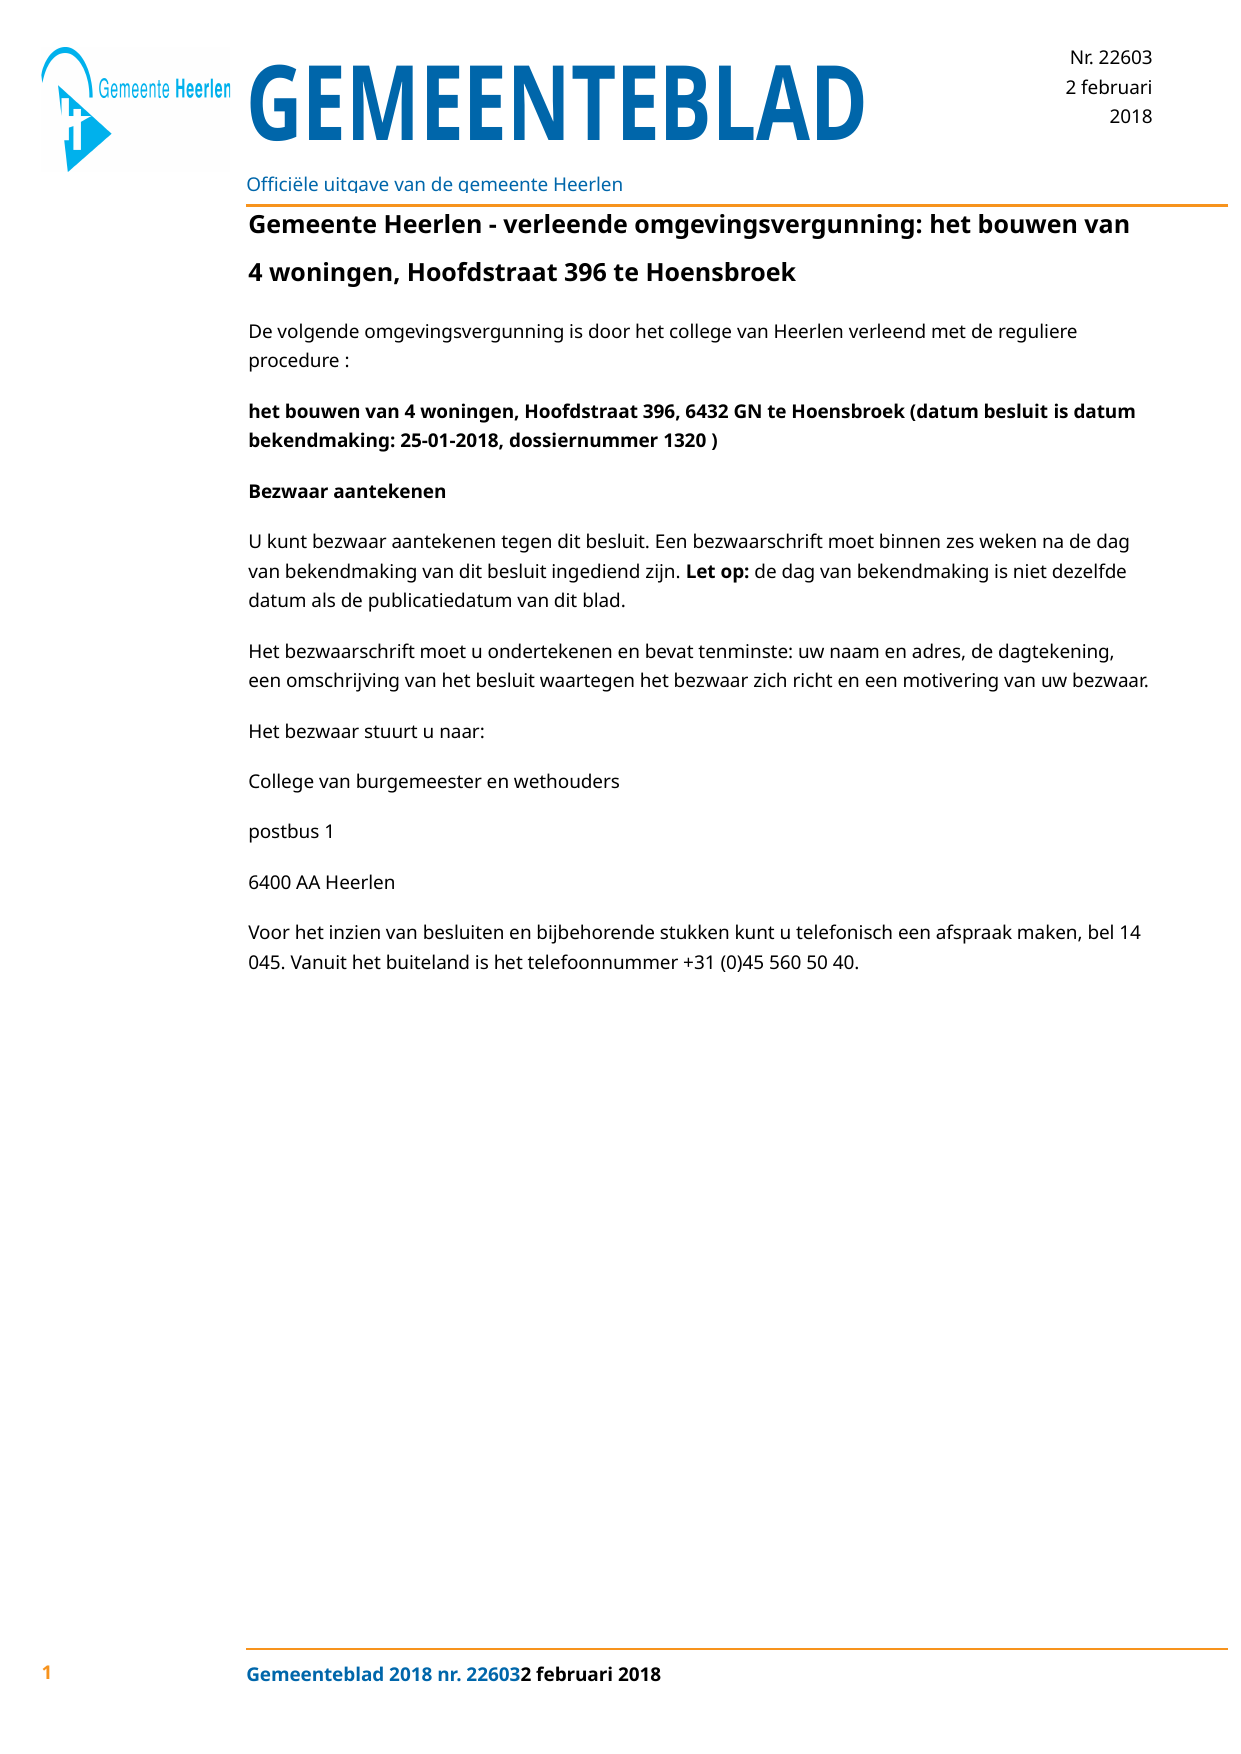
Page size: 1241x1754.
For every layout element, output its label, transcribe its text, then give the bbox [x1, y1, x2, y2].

text Bezwaar aantekenen [248, 478, 1152, 504]
picture [41, 47, 58, 70]
text College van burgemeester en wethouders [248, 768, 1152, 794]
text U kunt bezwaar aantekenen tegen dit besluit. Een bezwaarschrift moet binnen zes weken na de dag van bekendmaking van dit besluit ingediend zijn. Let op: de dag van bekendmaking is niet dezelfde datum als de publicatiedatum van dit blad. [248, 528, 1152, 613]
text Het bezwaar stuurt u naar: [248, 718, 1152, 744]
text 6400 AA Heerlen [248, 869, 1152, 895]
text postbus 1 [248, 819, 1152, 844]
text het bouwen van 4 woningen, Hoofdstraat 396, 6432 GN te Hoensbroek (datum besluit is datum bekendmaking: 25-01-2018, dossiernummer 1320 ) [248, 398, 1152, 453]
text Het bezwaarschrift moet u ondertekenen en bevat tenminste: uw naam en adres, de dagtekening, een omschrijving van het besluit waartegen het bezwaar zich richt en een motivering van uw bezwaar. [248, 638, 1152, 693]
text Gemeente Heerlen - verleende omgevingsvergunning: het bouwen van 4 woningen, Hoofdstraat 396 te Hoensbroek [248, 207, 1152, 288]
text Voor het inzien van besluiten en bijbehorende stukken kunt u telefonisch een afspraak maken, bel 14 045. Vanuit het buiteland is het telefoonnummer +31 (0)45 560 50 40. [248, 919, 1152, 975]
text De volgende omgevingsvergunning is door het college van Heerlen verleend met de reguliere procedure : [248, 318, 1152, 373]
picture [41, 47, 231, 172]
